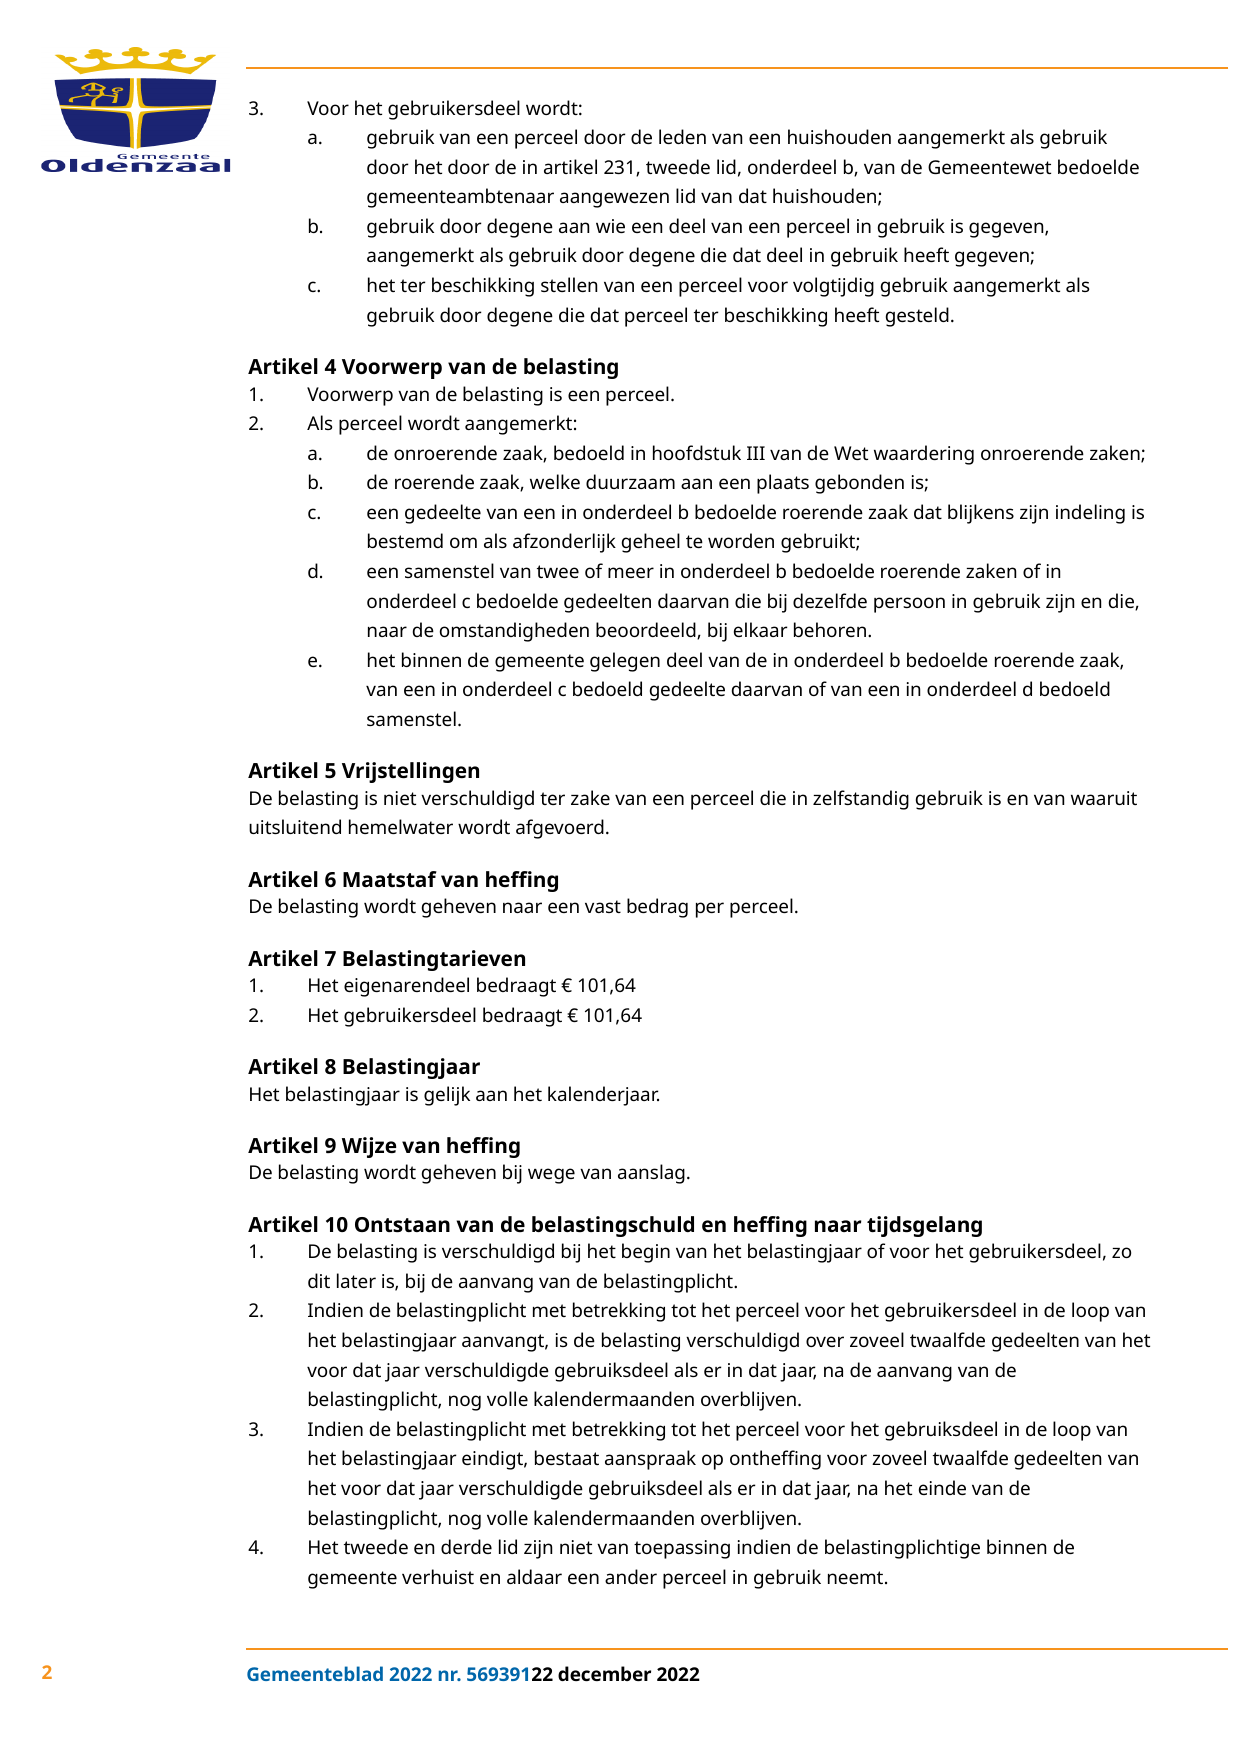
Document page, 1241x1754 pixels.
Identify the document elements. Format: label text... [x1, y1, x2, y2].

list een gedeelte van een in onderdeel b bedoelde roerende zaak dat blijkens zijn indeling is bestemd om als afzonderlijk geheel te worden gebruikt; [307, 499, 1152, 554]
list Indien de belastingplicht met betrekking tot het perceel voor het gebruiksdeel in de loop van het belastingjaar eindigt, bestaat aanspraak op ontheffing voor zoveel twaalfde gedeelten van het voor dat jaar verschuldigde gebruiksdeel als er in dat jaar, na het einde van de belastingplicht, nog volle kalendermaanden overblijven. [248, 1416, 1152, 1530]
text De belasting wordt geheven bij wege van aanslag. [248, 1159, 1152, 1185]
list Als perceel wordt aangemerkt: [248, 410, 1152, 436]
list Het eigenarendeel bedraagt € 101,64 [248, 972, 1152, 998]
list De belasting is verschuldigd bij het begin van het belastingjaar of voor het gebruikersdeel, zo dit later is, bij de aanvang van de belastingplicht. [248, 1238, 1152, 1294]
text Artikel 4 Voorwerp van de belasting [248, 352, 1152, 381]
text Artikel 5 Vrijstellingen [248, 757, 1152, 785]
list het binnen de gemeente gelegen deel van de in onderdeel b bedoelde roerende zaak, van een in onderdeel c bedoeld gedeelte daarvan of van een in onderdeel d bedoeld samenstel. [307, 647, 1152, 732]
text Artikel 7 Belastingtarieven [248, 944, 1152, 972]
list gebruik door degene aan wie een deel van een perceel in gebruik is gegeven, aangemerkt als gebruik door degene die dat deel in gebruik heeft gegeven; [307, 213, 1152, 268]
text Artikel 8 Belastingjaar [248, 1052, 1152, 1081]
text Het belastingjaar is gelijk aan het kalenderjaar. [248, 1081, 1152, 1106]
text Artikel 6 Maatstaf van heffing [248, 865, 1152, 893]
list de onroerende zaak, bedoeld in hoofdstuk III van de Wet waardering onroerende zaken; [307, 440, 1152, 466]
list Voor het gebruikersdeel wordt: [248, 95, 1152, 121]
text De belasting is niet verschuldigd ter zake van een perceel die in zelfstandig gebruik is en van waaruit uitsluitend hemelwater wordt afgevoerd. [248, 785, 1152, 840]
list Indien de belastingplicht met betrekking tot het perceel voor het gebruikersdeel in de loop van het belastingjaar aanvangt, is de belasting verschuldigd over zoveel twaalfde gedeelten van het voor dat jaar verschuldigde gebruiksdeel als er in dat jaar, na de aanvang van de belastingplicht, nog volle kalendermaanden overblijven. [248, 1298, 1152, 1412]
list Het tweede en derde lid zijn niet van toepassing indien de belastingplichtige binnen de gemeente verhuist en aldaar een ander perceel in gebruik neemt. [248, 1534, 1152, 1589]
list het ter beschikking stellen van een perceel voor volgtijdig gebruik aangemerkt als gebruik door degene die dat perceel ter beschikking heeft gesteld. [307, 272, 1152, 328]
text Artikel 10 Ontstaan van de belastingschuld en heffing naar tijdsgelang [248, 1210, 1152, 1238]
list Voorwerp van de belasting is een perceel. [248, 381, 1152, 406]
list Het gebruikersdeel bedraagt € 101,64 [248, 1002, 1152, 1028]
list de roerende zaak, welke duurzaam aan een plaats gebonden is; [307, 469, 1152, 495]
text Artikel 9 Wijze van heffing [248, 1131, 1152, 1159]
text De belasting wordt geheven naar een vast bedrag per perceel. [248, 893, 1152, 919]
list gebruik van een perceel door de leden van een huishouden aangemerkt als gebruik door het door de in artikel 231, tweede lid, onderdeel b, van de Gemeentewet bedoelde gemeenteambtenaar aangewezen lid van dat huishouden; [307, 124, 1152, 209]
picture [41, 47, 231, 172]
list een samenstel van twee of meer in onderdeel b bedoelde roerende zaken of in onderdeel c bedoelde gedeelten daarvan die bij dezelfde persoon in gebruik zijn en die, naar de omstandigheden beoordeeld, bij elkaar behoren. [307, 558, 1152, 643]
